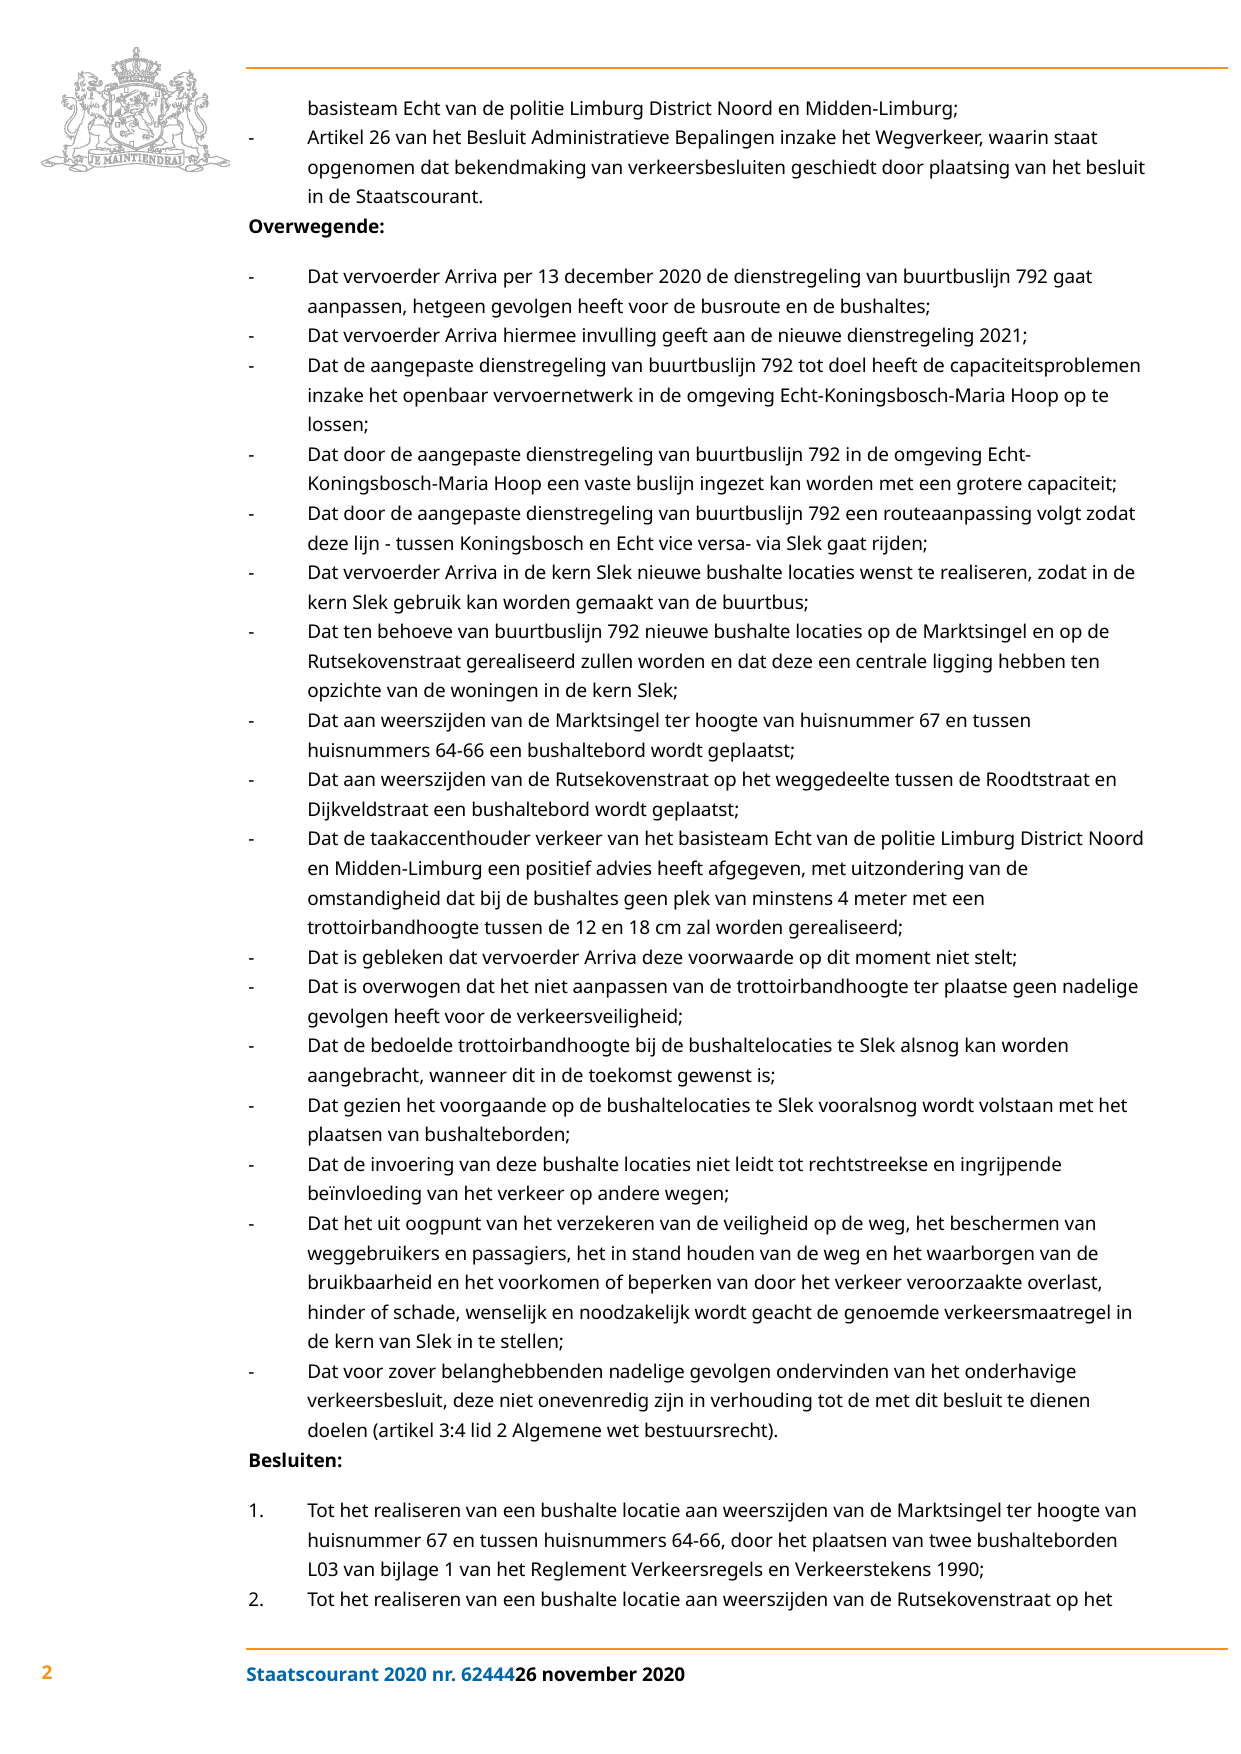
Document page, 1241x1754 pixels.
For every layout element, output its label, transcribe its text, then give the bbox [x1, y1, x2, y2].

list Dat aan weerszijden van de Rutsekovenstraat op het weggedeelte tussen de Roodtstraat en Dijkveldstraat een bushaltebord wordt geplaatst; [248, 766, 1152, 822]
list Tot het realiseren van een bushalte locatie aan weerszijden van de Marktsingel ter hoogte van huisnummer 67 en tussen huisnummers 64-66, door het plaatsen van twee bushalteborden L03 van bijlage 1 van het Reglement Verkeersregels en Verkeerstekens 1990; [248, 1497, 1152, 1582]
list Dat de aangepaste dienstregeling van buurtbuslijn 792 tot doel heeft de capaciteitsproblemen inzake het openbaar vervoernetwerk in de omgeving Echt-Koningsbosch-Maria Hoop op te lossen; [248, 352, 1152, 437]
list Dat is overwogen dat het niet aanpassen van de trottoirbandhoogte ter plaatse geen nadelige gevolgen heeft voor de verkeersveiligheid; [248, 973, 1152, 1029]
list Dat het uit oogpunt van het verzekeren van de veiligheid op de weg, het beschermen van weggebruikers en passagiers, het in stand houden van de weg en het waarborgen van de bruikbaarheid en het voorkomen of beperken van door het verkeer veroorzaakte overlast, hinder of schade, wenselijk en noodzakelijk wordt geacht de genoemde verkeersmaatregel in de kern van Slek in te stellen; [248, 1210, 1152, 1354]
list Dat door de aangepaste dienstregeling van buurtbuslijn 792 in de omgeving Echt-Koningsbosch-Maria Hoop een vaste buslijn ingezet kan worden met een grotere capaciteit; [248, 441, 1152, 496]
text Besluiten: [248, 1447, 1152, 1473]
picture [41, 47, 231, 172]
list Dat door de aangepaste dienstregeling van buurtbuslijn 792 een routeaanpassing volgt zodat deze lijn - tussen Koningsbosch en Echt vice versa- via Slek gaat rijden; [248, 500, 1152, 556]
list Dat de bedoelde trottoirbandhoogte bij de bushaltelocaties te Slek alsnog kan worden aangebracht, wanneer dit in de toekomst gewenst is; [248, 1033, 1152, 1088]
list Dat de taakaccenthouder verkeer van het basisteam Echt van de politie Limburg District Noord en Midden-Limburg een positief advies heeft afgegeven, met uitzondering van de omstandigheid dat bij de bushaltes geen plek van minstens 4 meter met een trottoirbandhoogte tussen de 12 en 18 cm zal worden gerealiseerd; [248, 826, 1152, 940]
list Dat ten behoeve van buurtbuslijn 792 nieuwe bushalte locaties op de Marktsingel en op de Rutsekovenstraat gerealiseerd zullen worden en dat deze een centrale ligging hebben ten opzichte van de woningen in de kern Slek; [248, 618, 1152, 703]
list Dat vervoerder Arriva per 13 december 2020 de dienstregeling van buurtbuslijn 792 gaat aanpassen, hetgeen gevolgen heeft voor de busroute en de bushaltes; [248, 263, 1152, 319]
list basisteam Echt van de politie Limburg District Noord en Midden-Limburg; [248, 95, 1152, 121]
list Dat de invoering van deze bushalte locaties niet leidt tot rechtstreekse en ingrijpende beïnvloeding van het verkeer op andere wegen; [248, 1151, 1152, 1206]
list Dat aan weerszijden van de Marktsingel ter hoogte van huisnummer 67 en tussen huisnummers 64-66 een bushaltebord wordt geplaatst; [248, 707, 1152, 763]
list Tot het realiseren van een bushalte locatie aan weerszijden van de Rutsekovenstraat op het [248, 1586, 1152, 1612]
list Dat vervoerder Arriva hiermee invulling geeft aan de nieuwe dienstregeling 2021; [248, 323, 1152, 348]
list Dat vervoerder Arriva in de kern Slek nieuwe bushalte locaties wenst te realiseren, zodat in de kern Slek gebruik kan worden gemaakt van de buurtbus; [248, 559, 1152, 615]
list Dat gezien het voorgaande op de bushaltelocaties te Slek vooralsnog wordt volstaan met het plaatsen van bushalteborden; [248, 1092, 1152, 1147]
text Overwegende: [248, 213, 1152, 239]
list Dat voor zover belanghebbenden nadelige gevolgen ondervinden van het onderhavige verkeersbesluit, deze niet onevenredig zijn in verhouding tot de met dit besluit te dienen doelen (artikel 3:4 lid 2 Algemene wet bestuursrecht). [248, 1358, 1152, 1443]
list Dat is gebleken dat vervoerder Arriva deze voorwaarde op dit moment niet stelt; [248, 944, 1152, 970]
list Artikel 26 van het Besluit Administratieve Bepalingen inzake het Wegverkeer, waarin staat opgenomen dat bekendmaking van verkeersbesluiten geschiedt door plaatsing van het besluit in de Staatscourant. [248, 124, 1152, 209]
